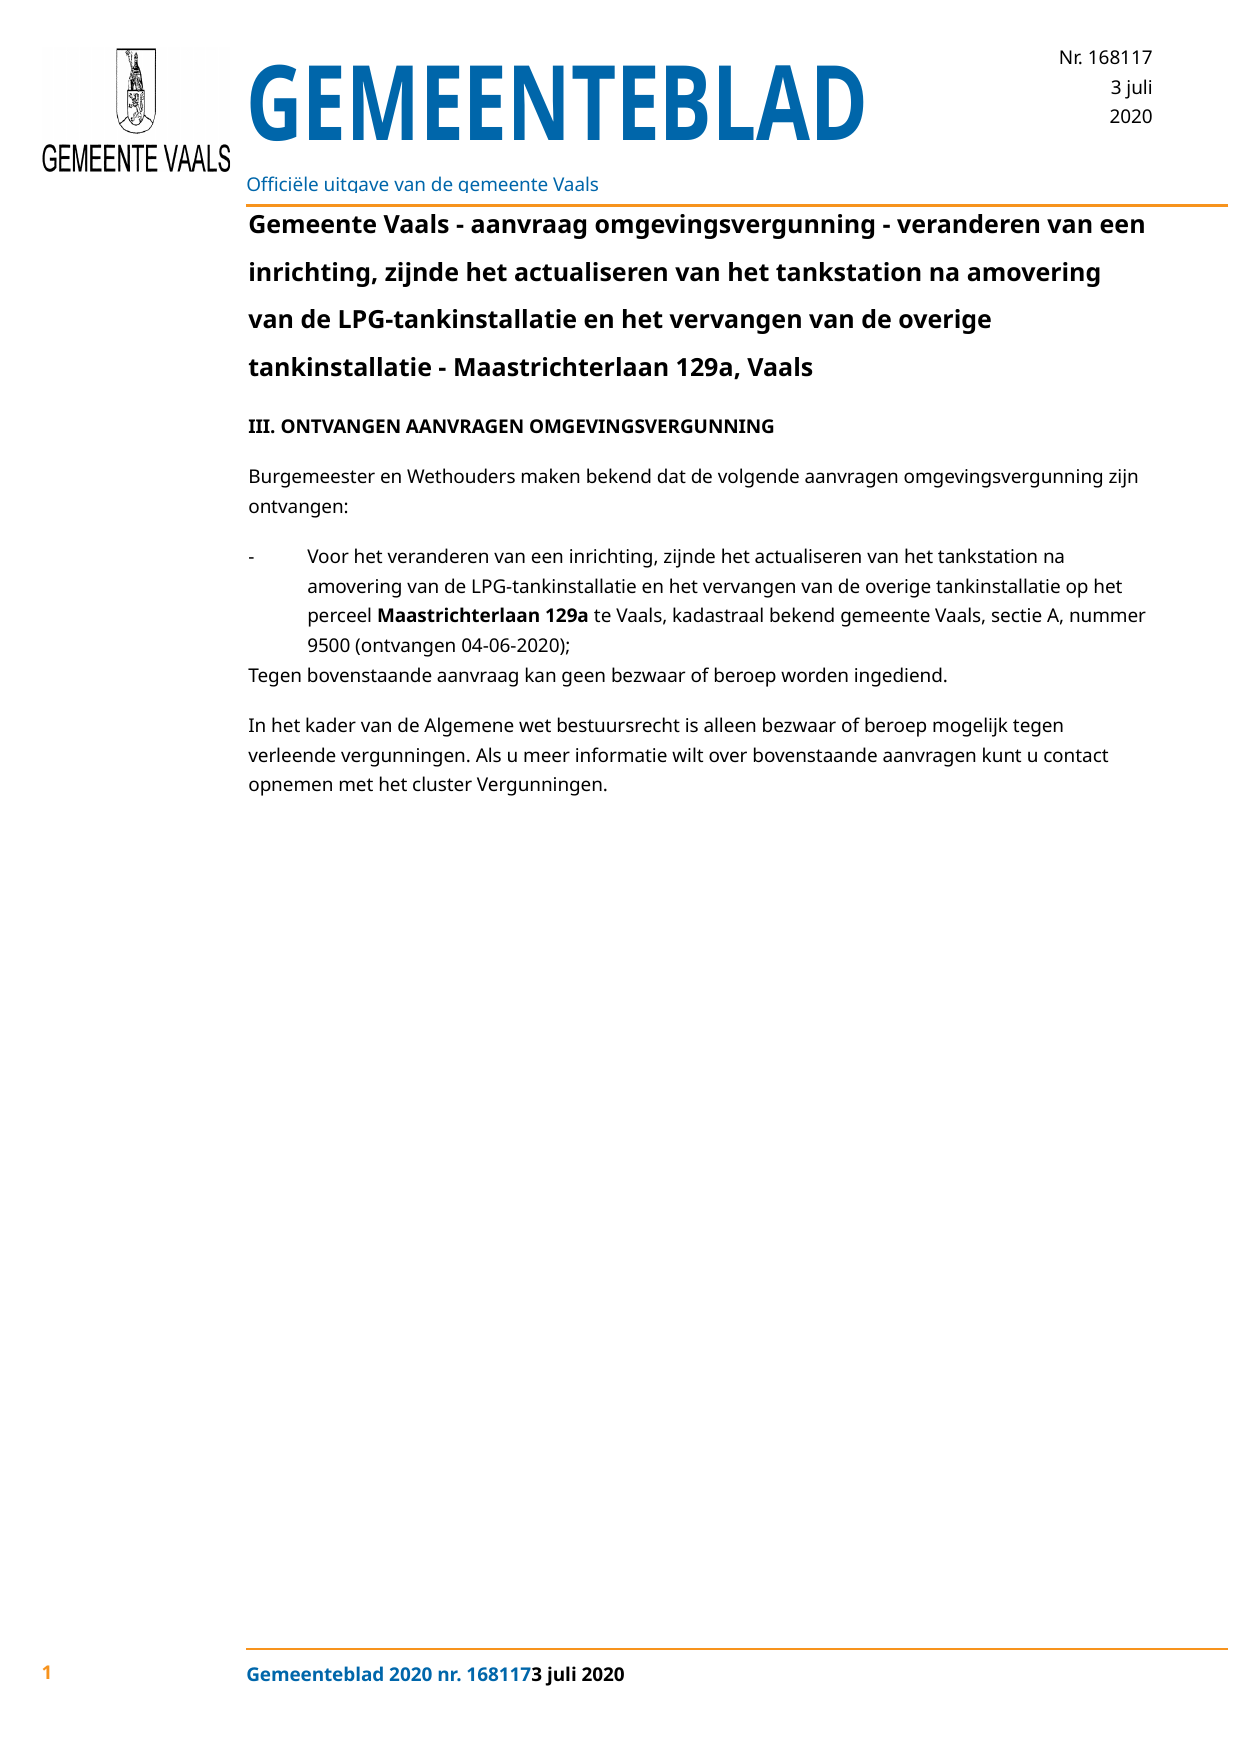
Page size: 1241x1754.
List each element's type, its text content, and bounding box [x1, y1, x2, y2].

text Burgemeester en Wethouders maken bekend dat de volgende aanvragen omgevingsvergunning zijn ontvangen: [248, 463, 1152, 519]
text Tegen bovenstaande aanvraag kan geen bezwaar of beroep worden ingediend. [248, 662, 1152, 688]
text In het kader van de Algemene wet bestuursrecht is alleen bezwaar of beroep mogelijk tegen verleende vergunningen. Als u meer informatie wilt over bovenstaande aanvragen kunt u contact opnemen met het cluster Vergunningen. [248, 712, 1152, 797]
text Gemeente Vaals - aanvraag omgevingsvergunning - veranderen van een inrichting, zijnde het actualiseren van het tankstation na amovering van de LPG-tankinstallatie en het vervangen van de overige tankinstallatie - Maastrichterlaan 129a, Vaals [248, 207, 1152, 384]
picture [41, 47, 231, 172]
list Voor het veranderen van een inrichting, zijnde het actualiseren van het tankstation na amovering van de LPG-tankinstallatie en het vervangen van de overige tankinstallatie op het perceel Maastrichterlaan 129a te Vaals, kadastraal bekend gemeente Vaals, sectie A, nummer 9500 (ontvangen 04-06-2020); [248, 543, 1152, 658]
text III. ONTVANGEN AANVRAGEN OMGEVINGSVERGUNNING [248, 413, 1152, 439]
